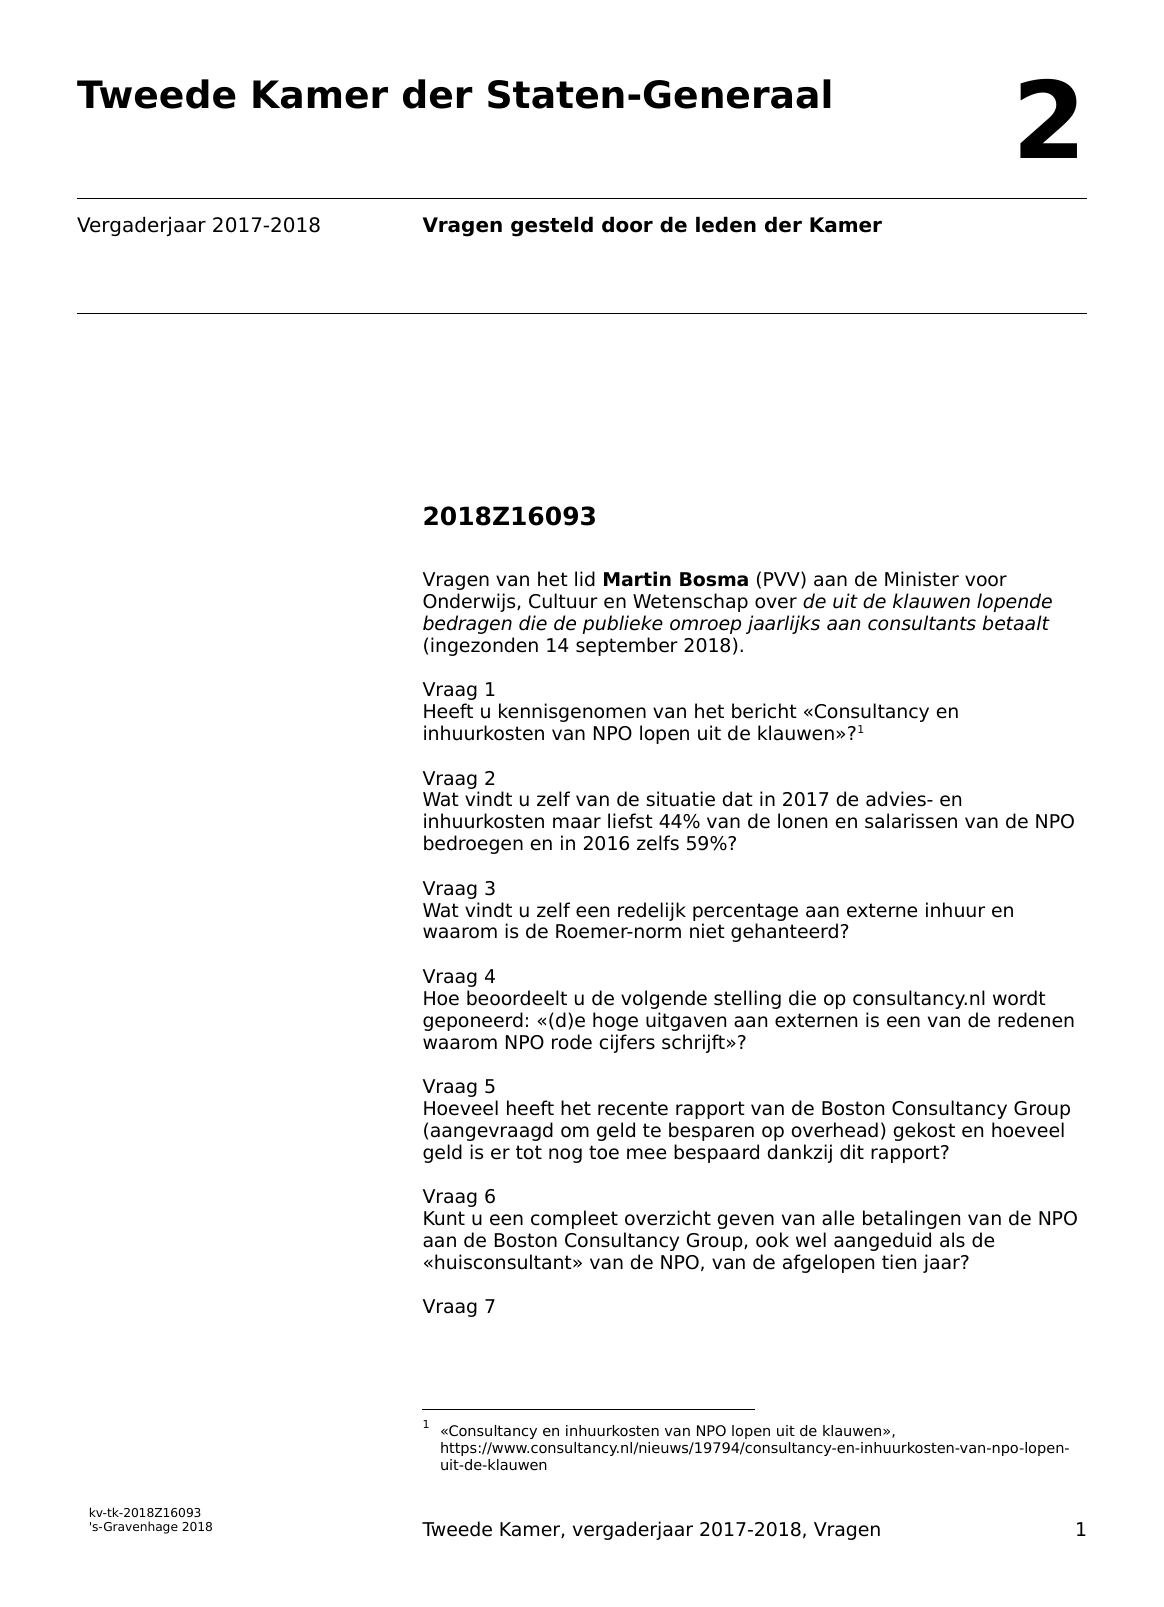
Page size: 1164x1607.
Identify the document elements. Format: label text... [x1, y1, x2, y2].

text 's-Gravenhage 2018 [88, 1520, 323, 1534]
table_header 2 [886, 59, 1087, 198]
table_header Tweede Kamer der Staten-Generaal [77, 59, 886, 198]
text «Consultancy en inhuurkosten van NPO lopen uit de klauwen», https://www.consultancy.nl/nieuws/19794/consultancy-en-inhuurkosten-van-npo-lopen-uit-de-klauwen [422, 1418, 1087, 1474]
text Vraag 4 [422, 966, 1087, 988]
text Wat vindt u zelf een redelijk percentage aan externe inhuur en waarom is de Roemer-norm niet gehanteerd? [422, 899, 1087, 943]
text Vraag 2 [422, 767, 1087, 789]
text 2018Z16093 [422, 502, 1087, 531]
text Vraag 6 [422, 1186, 1087, 1208]
text Vraag 5 [422, 1076, 1087, 1098]
text Heeft u kennisgenomen van het bericht «Consultancy en inhuurkosten van NPO lopen uit de klauwen»? [422, 701, 1087, 745]
text kv-tk-2018Z16093 [88, 1506, 323, 1520]
table_cell Vergaderjaar 2017-2018 [77, 199, 422, 313]
text Vraag 3 [422, 877, 1087, 899]
text Wat vindt u zelf van de situatie dat in 2017 de advies- en inhuurkosten maar liefst 44% van de lonen en salarissen van de NPO bedroegen en in 2016 zelfs 59%? [422, 789, 1087, 855]
table_cell Vragen gesteld door de leden der Kamer [422, 199, 1087, 313]
text Hoe beoordeelt u de volgende stelling die op consultancy.nl wordt geponeerd: «(d)e hoge uitgaven aan externen is een van de redenen waarom NPO rode cijfers schrijft»? [422, 988, 1087, 1053]
text Hoeveel heeft het recente rapport van de Boston Consultancy Group (aangevraagd om geld te besparen op overhead) gekost en hoeveel geld is er tot nog toe mee bespaard dankzij dit rapport? [422, 1098, 1087, 1164]
text Kunt u een compleet overzicht geven van alle betalingen van de NPO aan de Boston Consultancy Group, ook wel aangeduid als de «huisconsultant» van de NPO, van de afgelopen tien jaar? [422, 1208, 1087, 1274]
text Vraag 1 [422, 679, 1087, 701]
text Vragen van het lid Martin Bosma (PVV) aan de Minister voor Onderwijs, Cultuur en Wetenschap over de uit de klauwen lopende bedragen die de publieke omroep jaarlijks aan consultants betaalt (ingezonden 14 september 2018). [422, 569, 1087, 657]
text Vraag 7 [422, 1296, 1087, 1318]
